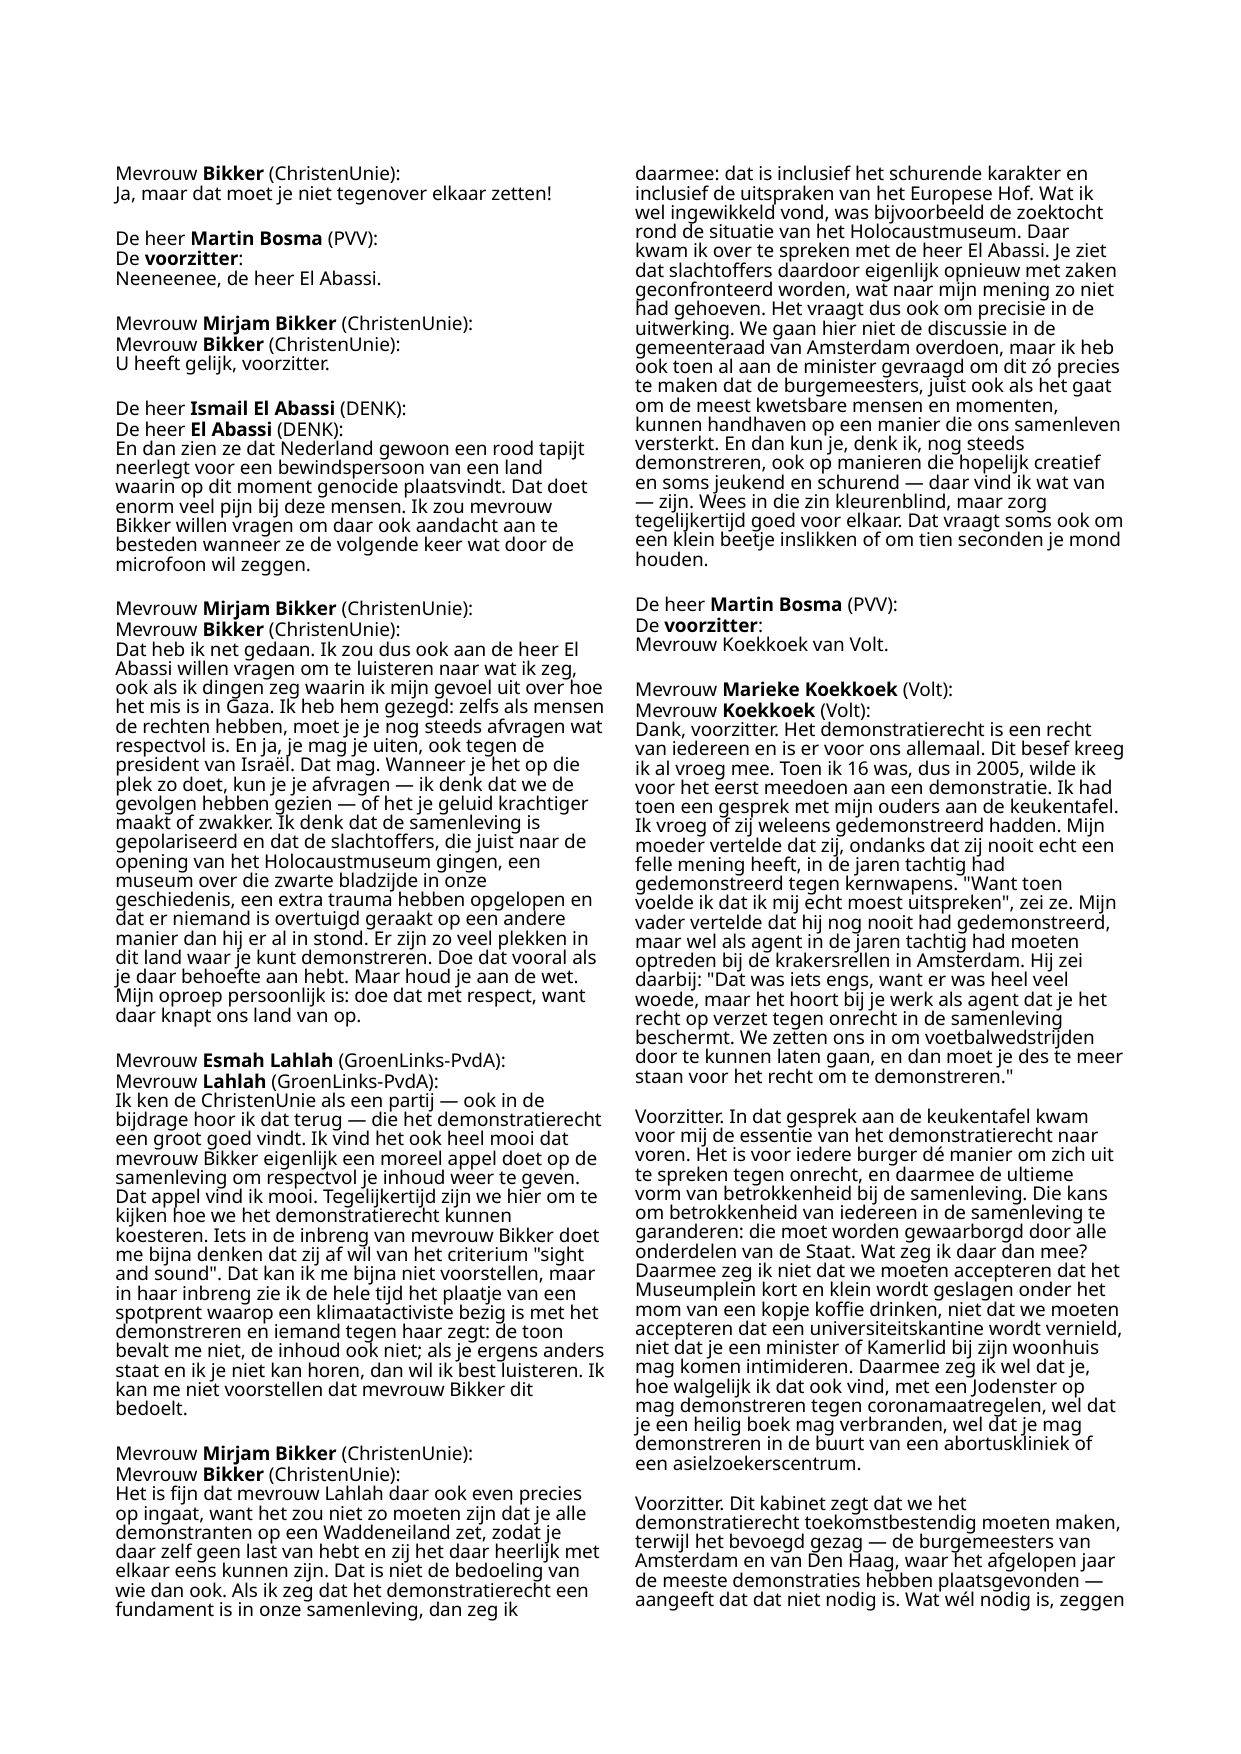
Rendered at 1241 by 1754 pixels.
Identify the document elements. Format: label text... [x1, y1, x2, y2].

text daarmee: dat is inclusief het schurende karakter en inclusief de uitspraken van het Europese Hof. Wat ik wel ingewikkeld vond, was bijvoorbeeld de zoektocht rond de situatie van het Holocaustmuseum. Daar kwam ik over te spreken met de heer El Abassi. Je ziet dat slachtoffers daardoor eigenlijk opnieuw met zaken geconfronteerd worden, wat naar mijn mening zo niet had gehoeven. Het vraagt dus ook om precisie in de uitwerking. We gaan hier niet de discussie in de gemeenteraad van Amsterdam overdoen, maar ik heb ook toen al aan de minister gevraagd om dit zó precies te maken dat de burgemeesters, juist ook als het gaat om de meest kwetsbare mensen en momenten, kunnen handhaven op een manier die ons samenleven versterkt. En dan kun je, denk ik, nog steeds demonstreren, ook op manieren die hopelijk creatief en soms jeukend en schurend — daar vind ik wat van — zijn. Wees in die zin kleurenblind, maar zorg tegelijkertijd goed voor elkaar. Dat vraagt soms ook om een klein beetje inslikken of om tien seconden je mond houden. [635, 165, 1125, 570]
text Mevrouw Marieke Koekkoek (Volt): [635, 676, 1125, 702]
text Ik ken de ChristenUnie als een partij — ook in de bijdrage hoor ik dat terug — die het demonstratierecht een groot goed vindt. Ik vind het ook heel mooi dat mevrouw Bikker eigenlijk een moreel appel doet op de samenleving om respectvol je inhoud weer te geven. Dat appel vind ik mooi. Tegelijkertijd zijn we hier om te kijken hoe we het demonstratierecht kunnen koesteren. Iets in de inbreng van mevrouw Bikker doet me bijna denken dat zij af wil van het criterium "sight and sound". Dat kan ik me bijna niet voorstellen, maar in haar inbreng zie ik de hele tijd het plaatje van een spotprent waarop een klimaatactiviste bezig is met het demonstreren en iemand tegen haar zegt: de toon bevalt me niet, de inhoud ook niet; als je ergens anders staat en ik je niet kan horen, dan wil ik best luisteren. Ik kan me niet voorstellen dat mevrouw Bikker dit bedoelt. [115, 1092, 605, 1419]
text Mevrouw Bikker (ChristenUnie): [115, 1466, 605, 1485]
text Mevrouw Mirjam Bikker (ChristenUnie): [115, 596, 605, 621]
text Mevrouw Bikker (ChristenUnie): [115, 165, 605, 184]
text Mevrouw Esmah Lahlah (GroenLinks-PvdA): [115, 1047, 605, 1073]
text Mevrouw Mirjam Bikker (ChristenUnie): [115, 1440, 605, 1466]
text Het is fijn dat mevrouw Lahlah daar ook even precies op ingaat, want het zou niet zo moeten zijn dat je alle demonstranten op een Waddeneiland zet, zodat je daar zelf geen last van hebt en zij het daar heerlijk met elkaar eens kunnen zijn. Dat is niet de bedoeling van wie dan ook. Als ik zeg dat het demonstratierecht een fundament is in onze samenleving, dan zeg ik [115, 1485, 605, 1620]
text Mevrouw Koekkoek van Volt. [635, 636, 1125, 655]
text Mevrouw Mirjam Bikker (ChristenUnie): [115, 310, 605, 336]
text Dat heb ik net gedaan. Ik zou dus ook aan de heer El Abassi willen vragen om te luisteren naar wat ik zeg, ook als ik dingen zeg waarin ik mijn gevoel uit over hoe het mis is in Gaza. Ik heb hem gezegd: zelfs als mensen de rechten hebben, moet je je nog steeds afvragen wat respectvol is. En ja, je mag je uiten, ook tegen de president van Israël. Dat mag. Wanneer je het op die plek zo doet, kun je je afvragen — ik denk dat we de gevolgen hebben gezien — of het je geluid krachtiger maakt of zwakker. Ik denk dat de samenleving is gepolariseerd en dat de slachtoffers, die juist naar de opening van het Holocaustmuseum gingen, een museum over die zwarte bladzijde in onze geschiedenis, een extra trauma hebben opgelopen en dat er niemand is overtuigd geraakt op een andere manier dan hij er al in stond. Er zijn zo veel plekken in dit land waar je kunt demonstreren. Doe dat vooral als je daar behoefte aan hebt. Maar houd je aan de wet. Mijn oproep persoonlijk is: doe dat met respect, want daar knapt ons land van op. [115, 641, 605, 1026]
text Mevrouw Bikker (ChristenUnie): [115, 621, 605, 641]
text De voorzitter: [115, 250, 605, 270]
text De heer Martin Bosma (PVV): [115, 225, 605, 250]
text De voorzitter: [635, 617, 1125, 636]
text Voorzitter. Dit kabinet zegt dat we het demonstratierecht toekomstbestendig moeten maken, terwijl het bevoegd gezag — de burgemeesters van Amsterdam en van Den Haag, waar het afgelopen jaar de meeste demonstraties hebben plaatsgevonden — aangeeft dat dat niet nodig is. Wat wél nodig is, zeggen [635, 1495, 1125, 1610]
text Dank, voorzitter. Het demonstratierecht is een recht van iedereen en is er voor ons allemaal. Dit besef kreeg ik al vroeg mee. Toen ik 16 was, dus in 2005, wilde ik voor het eerst meedoen aan een demonstratie. Ik had toen een gesprek met mijn ouders aan de keukentafel. Ik vroeg of zij weleens gedemonstreerd hadden. Mijn moeder vertelde dat zij, ondanks dat zij nooit echt een felle mening heeft, in de jaren tachtig had gedemonstreerd tegen kernwapens. "Want toen voelde ik dat ik mij echt moest uitspreken", zei ze. Mijn vader vertelde dat hij nog nooit had gedemonstreerd, maar wel als agent in de jaren tachtig had moeten optreden bij de krakersrellen in Amsterdam. Hij zei daarbij: "Dat was iets engs, want er was heel veel woede, maar het hoort bij je werk als agent dat je het recht op verzet tegen onrecht in de samenleving beschermt. We zetten ons in om voetbalwedstrijden door te kunnen laten gaan, en dan moet je des te meer staan voor het recht om te demonstreren." [635, 721, 1125, 1087]
text Voorzitter. In dat gesprek aan de keukentafel kwam voor mij de essentie van het demonstratierecht naar voren. Het is voor iedere burger dé manier om zich uit te spreken tegen onrecht, en daarmee de ultieme vorm van betrokkenheid bij de samenleving. Die kans om betrokkenheid van iedereen in de samenleving te garanderen: die moet worden gewaarborgd door alle onderdelen van de Staat. Wat zeg ik daar dan mee? Daarmee zeg ik niet dat we moeten accepteren dat het Museumplein kort en klein wordt geslagen onder het mom van een kopje koffie drinken, niet dat we moeten accepteren dat een universiteitskantine wordt vernield, niet dat je een minister of Kamerlid bij zijn woonhuis mag komen intimideren. Daarmee zeg ik wel dat je, hoe walgelijk ik dat ook vind, met een Jodenster op mag demonstreren tegen coronamaatregelen, wel dat je een heilig boek mag verbranden, wel dat je mag demonstreren in de buurt van een abortuskliniek of een asielzoekerscentrum. [635, 1108, 1125, 1474]
text Mevrouw Bikker (ChristenUnie): [115, 336, 605, 355]
text De heer Ismail El Abassi (DENK): [115, 395, 605, 421]
text En dan zien ze dat Nederland gewoon een rood tapijt neerlegt voor een bewindspersoon van een land waarin op dit moment genocide plaatsvindt. Dat doet enorm veel pijn bij deze mensen. Ik zou mevrouw Bikker willen vragen om daar ook aandacht aan te besteden wanneer ze de volgende keer wat door de microfoon wil zeggen. [115, 440, 605, 575]
text Mevrouw Lahlah (GroenLinks-PvdA): [115, 1073, 605, 1092]
text Ja, maar dat moet je niet tegenover elkaar zetten! [115, 184, 605, 204]
text Mevrouw Koekkoek (Volt): [635, 702, 1125, 721]
text Neeneenee, de heer El Abassi. [115, 270, 605, 289]
text De heer Martin Bosma (PVV): [635, 591, 1125, 617]
text De heer El Abassi (DENK): [115, 421, 605, 440]
text U heeft gelijk, voorzitter. [115, 355, 605, 374]
